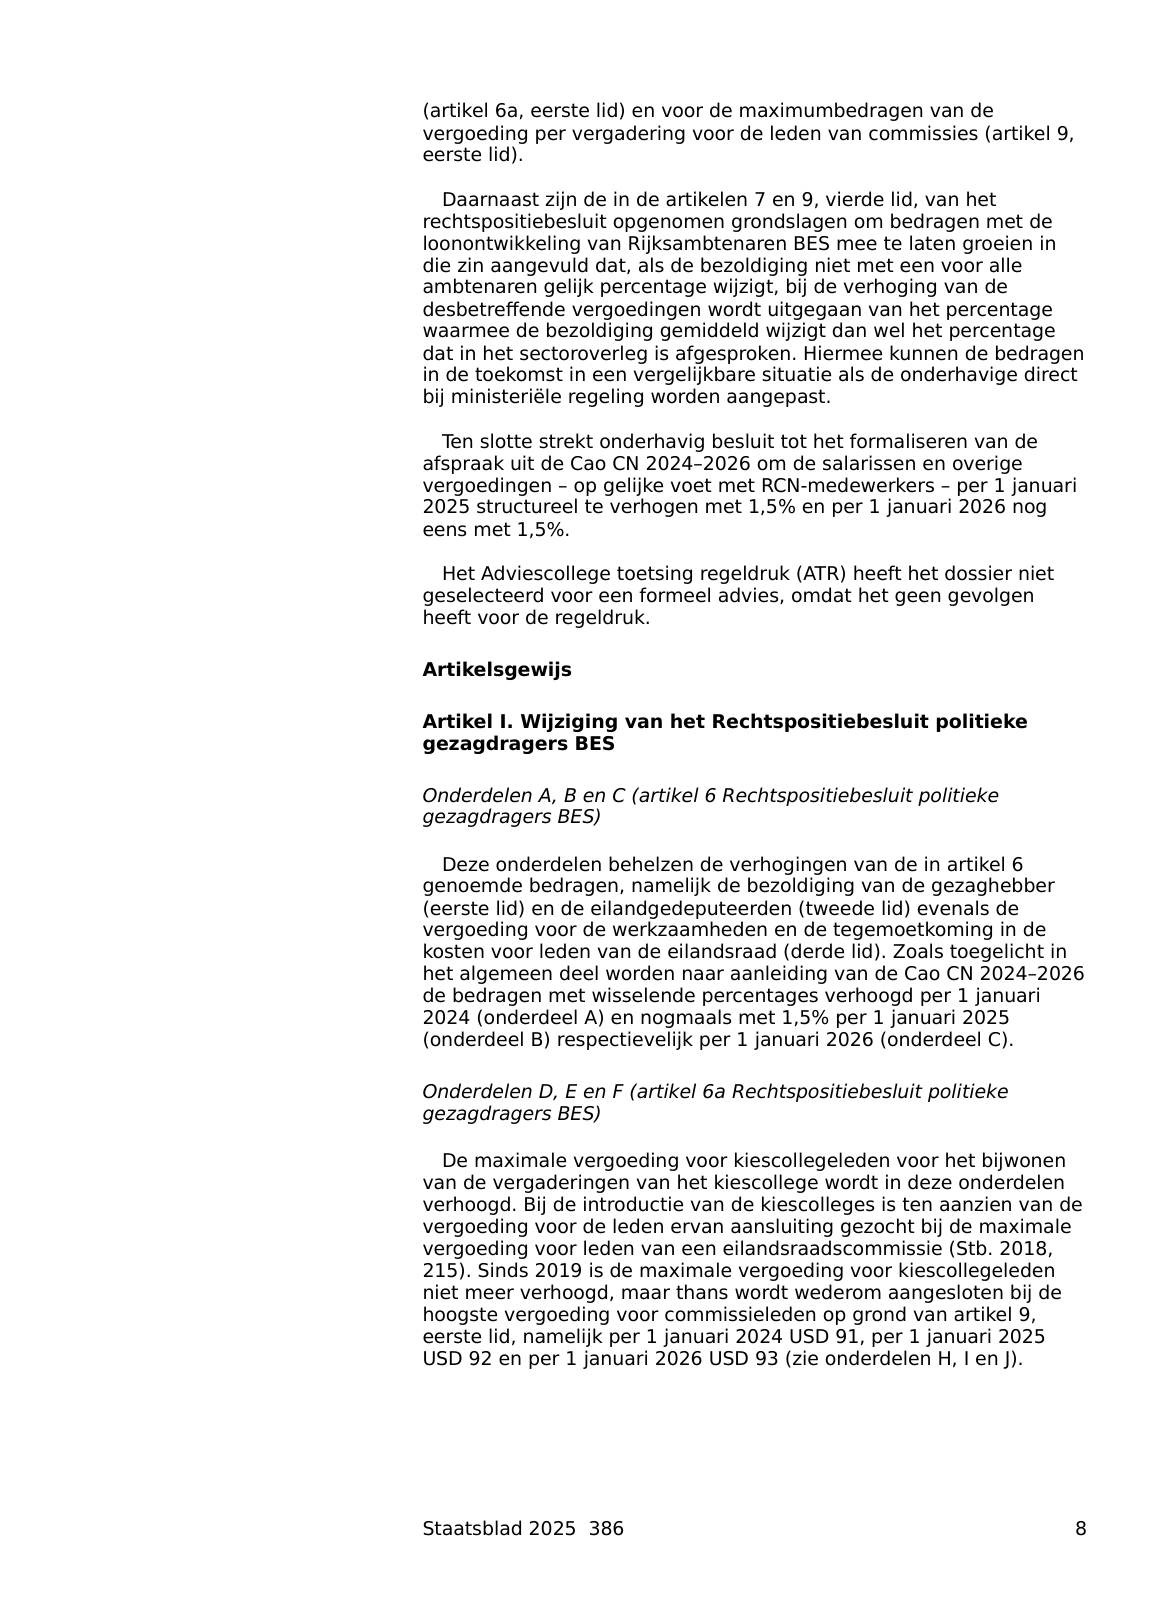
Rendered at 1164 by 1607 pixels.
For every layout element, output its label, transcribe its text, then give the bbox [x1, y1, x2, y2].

text De maximale vergoeding voor kiescollegeleden voor het bijwonen van de vergaderingen van het kiescollege wordt in deze onderdelen verhoogd. Bij de introductie van de kiescolleges is ten aanzien van de vergoeding voor de leden ervan aansluiting gezocht bij de maximale vergoeding voor leden van een eilandsraadscommissie (Stb. 2018, 215). Sinds 2019 is de maximale vergoeding voor kiescollegeleden niet meer verhoogd, maar thans wordt wederom aangesloten bij de hoogste vergoeding voor commissieleden op grond van artikel 9, eerste lid, namelijk per 1 januari 2024 USD 91, per 1 januari 2025 USD 92 en per 1 januari 2026 USD 93 (zie onderdelen H, I en J). [422, 1150, 1087, 1370]
text (artikel 6a, eerste lid) en voor de maximumbedragen van de vergoeding per vergadering voor de leden van commissies (artikel 9, eerste lid). [422, 100, 1087, 166]
text Daarnaast zijn de in de artikelen 7 en 9, vierde lid, van het rechtspositiebesluit opgenomen grondslagen om bedragen met de loonontwikkeling van Rijksambtenaren BES mee te laten groeien in die zin aangevuld dat, als de bezoldiging niet met een voor alle ambtenaren gelijk percentage wijzigt, bij de verhoging van de desbetreffende vergoedingen wordt uitgegaan van het percentage waarmee de bezoldiging gemiddeld wijzigt dan wel het percentage dat in het sectoroverleg is afgesproken. Hiermee kunnen de bedragen in de toekomst in een vergelijkbare situatie als de onderhavige direct bij ministeriële regeling worden aangepast. [422, 188, 1087, 408]
text Het Adviescollege toetsing regeldruk (ATR) heeft het dossier niet geselecteerd voor een formeel advies, omdat het geen gevolgen heeft voor de regeldruk. [422, 563, 1087, 628]
text Deze onderdelen behelzen de verhogingen van de in artikel 6 genoemde bedragen, namelijk de bezoldiging van de gezaghebber (eerste lid) en de eilandgedeputeerden (tweede lid) evenals de vergoeding voor de werkzaamheden en de tegemoetkoming in de kosten voor leden van de eilandsraad (derde lid). Zoals toegelicht in het algemeen deel worden naar aanleiding van de Cao CN 2024–2026 de bedragen met wisselende percentages verhoogd per 1 januari 2024 (onderdeel A) en nogmaals met 1,5% per 1 januari 2025 (onderdeel B) respectievelijk per 1 januari 2026 (onderdeel C). [422, 853, 1087, 1051]
subtitle Artikel I. Wijziging van het Rechtspositiebesluit politieke gezagdragers BES [422, 711, 1087, 754]
text Ten slotte strekt onderhavig besluit tot het formaliseren van de afspraak uit de Cao CN 2024–2026 om de salarissen en overige vergoedingen – op gelijke voet met RCN-medewerkers – per 1 januari 2025 structureel te verhogen met 1,5% en per 1 januari 2026 nog eens met 1,5%. [422, 431, 1087, 540]
subtitle Artikelsgewijs [422, 658, 1087, 681]
subtitle Onderdelen A, B en C (artikel 6 Rechtspositiebesluit politieke gezagdragers BES) [422, 784, 1087, 828]
subtitle Onderdelen D, E en F (artikel 6a Rechtspositiebesluit politieke gezagdragers BES) [422, 1081, 1087, 1125]
